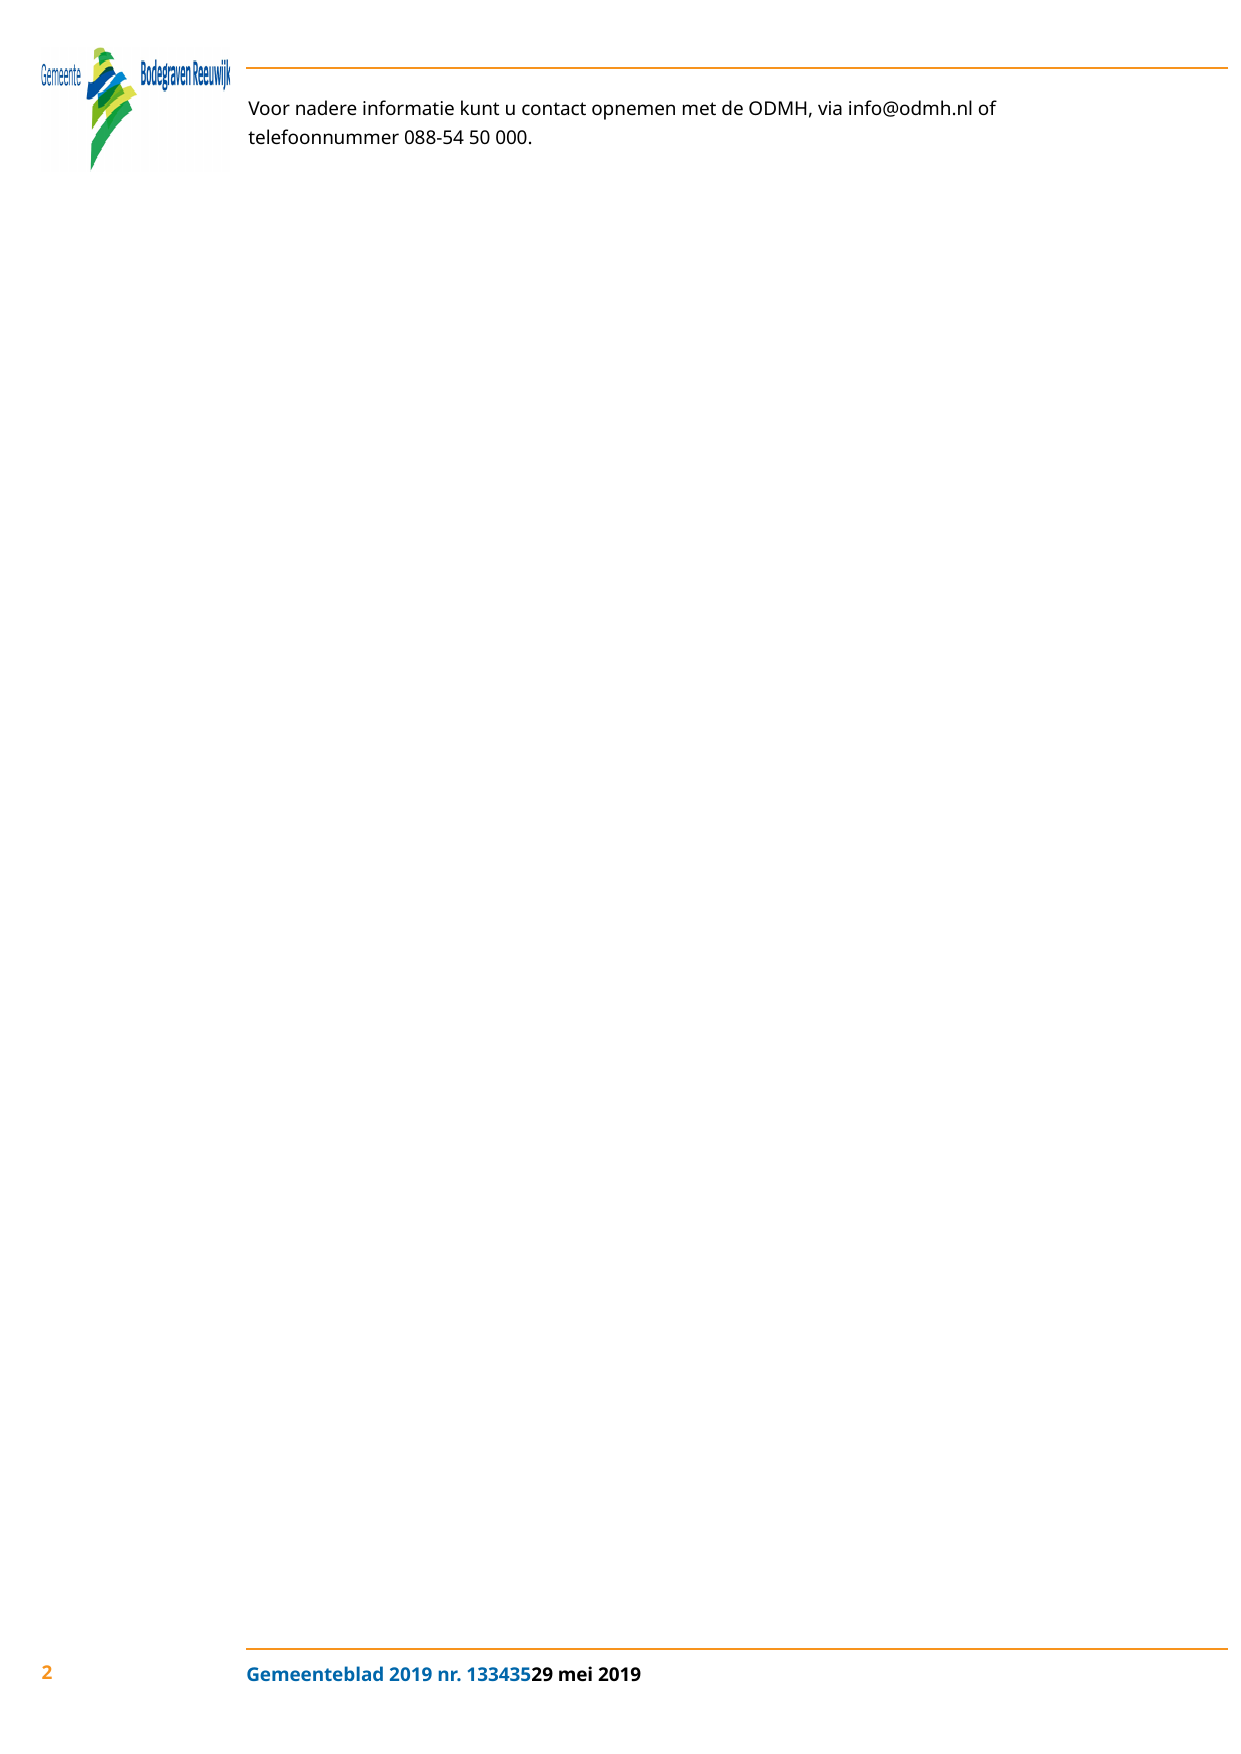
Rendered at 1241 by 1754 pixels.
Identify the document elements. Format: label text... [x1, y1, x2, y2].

picture [41, 47, 231, 172]
text Voor nadere informatie kunt u contact opnemen met de ODMH, via info@odmh.nl of telefoonnummer 088-54 50 000. [248, 95, 1152, 150]
